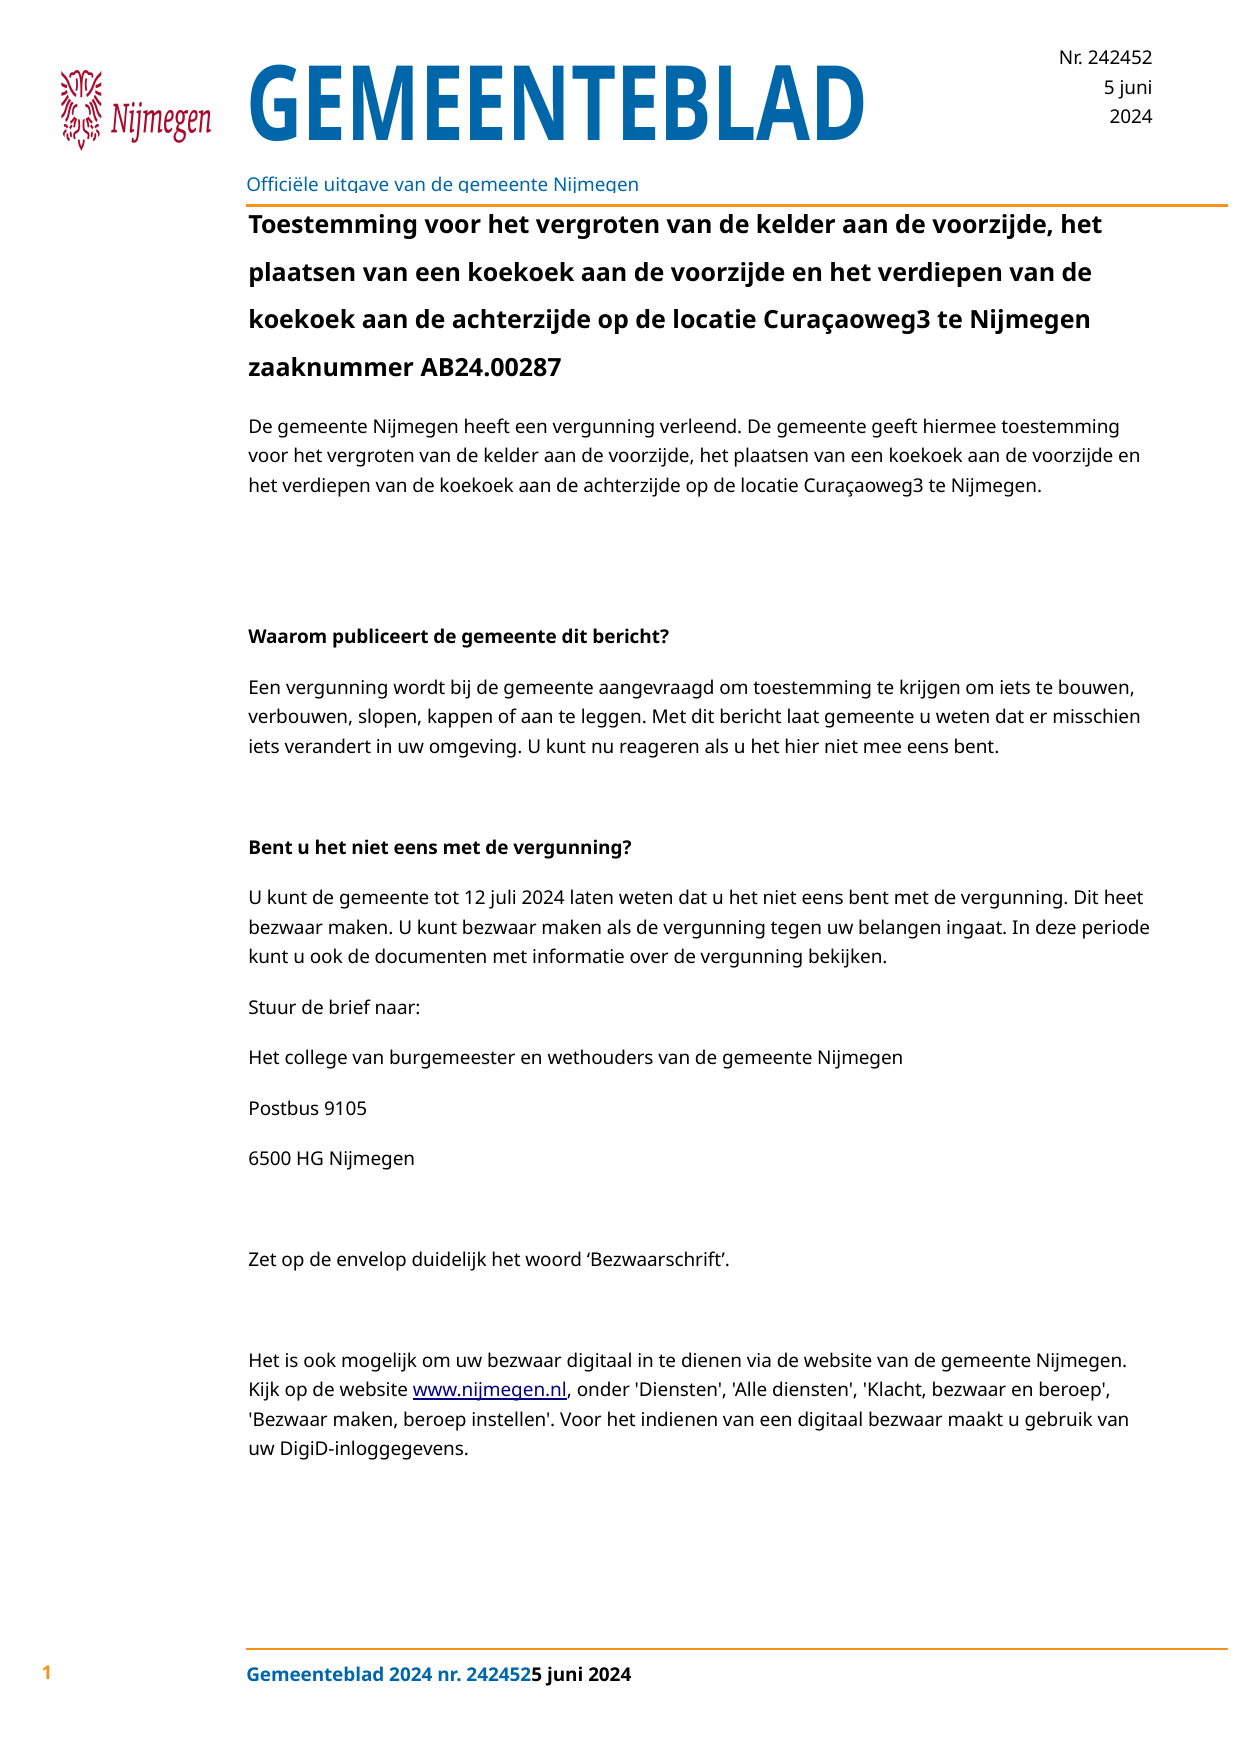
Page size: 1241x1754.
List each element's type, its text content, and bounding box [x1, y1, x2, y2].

text Zet op de envelop duidelijk het woord ‘Bezwaarschrift’. [248, 1246, 1152, 1272]
text Postbus 9105 [248, 1095, 1152, 1121]
text Een vergunning wordt bij de gemeente aangevraagd om toestemming te krijgen om iets te bouwen, verbouwen, slopen, kappen of aan te leggen. Met dit bericht laat gemeente u weten dat er misschien iets verandert in uw omgeving. U kunt nu reageren als u het hier niet mee eens bent. [248, 674, 1152, 759]
text Het college van burgemeester en wethouders van de gemeente Nijmegen [248, 1044, 1152, 1070]
text Toestemming voor het vergroten van de kelder aan de voorzijde, het plaatsen van een koekoek aan de voorzijde en het verdiepen van de koekoek aan de achterzijde op de locatie Curaçaoweg3 te Nijmegen zaaknummer AB24.00287 [248, 207, 1152, 384]
text 6500 HG Nijmegen [248, 1145, 1152, 1171]
picture [41, 47, 231, 172]
text U kunt de gemeente tot 12 juli 2024 laten weten dat u het niet eens bent met de vergunning. Dit heet bezwaar maken. U kunt bezwaar maken als de vergunning tegen uw belangen ingaat. In deze periode kunt u ook de documenten met informatie over de vergunning bekijken. [248, 884, 1152, 969]
text Stuur de brief naar: [248, 994, 1152, 1020]
text Het is ook mogelijk om uw bezwaar digitaal in te dienen via de website van de gemeente Nijmegen. Kijk op de website www.nijmegen.nl, onder 'Diensten', 'Alle diensten', 'Klacht, bezwaar en beroep', 'Bezwaar maken, beroep instellen'. Voor het indienen van een digitaal bezwaar maakt u gebruik van uw DigiD-inloggegevens. [248, 1347, 1152, 1461]
text Waarom publiceert de gemeente dit bericht? [248, 623, 1152, 649]
text De gemeente Nijmegen heeft een vergunning verleend. De gemeente geeft hiermee toestemming voor het vergroten van de kelder aan de voorzijde, het plaatsen van een koekoek aan de voorzijde en het verdiepen van de koekoek aan de achterzijde op de locatie Curaçaoweg3 te Nijmegen. [248, 413, 1152, 498]
text Bent u het niet eens met de vergunning? [248, 834, 1152, 860]
